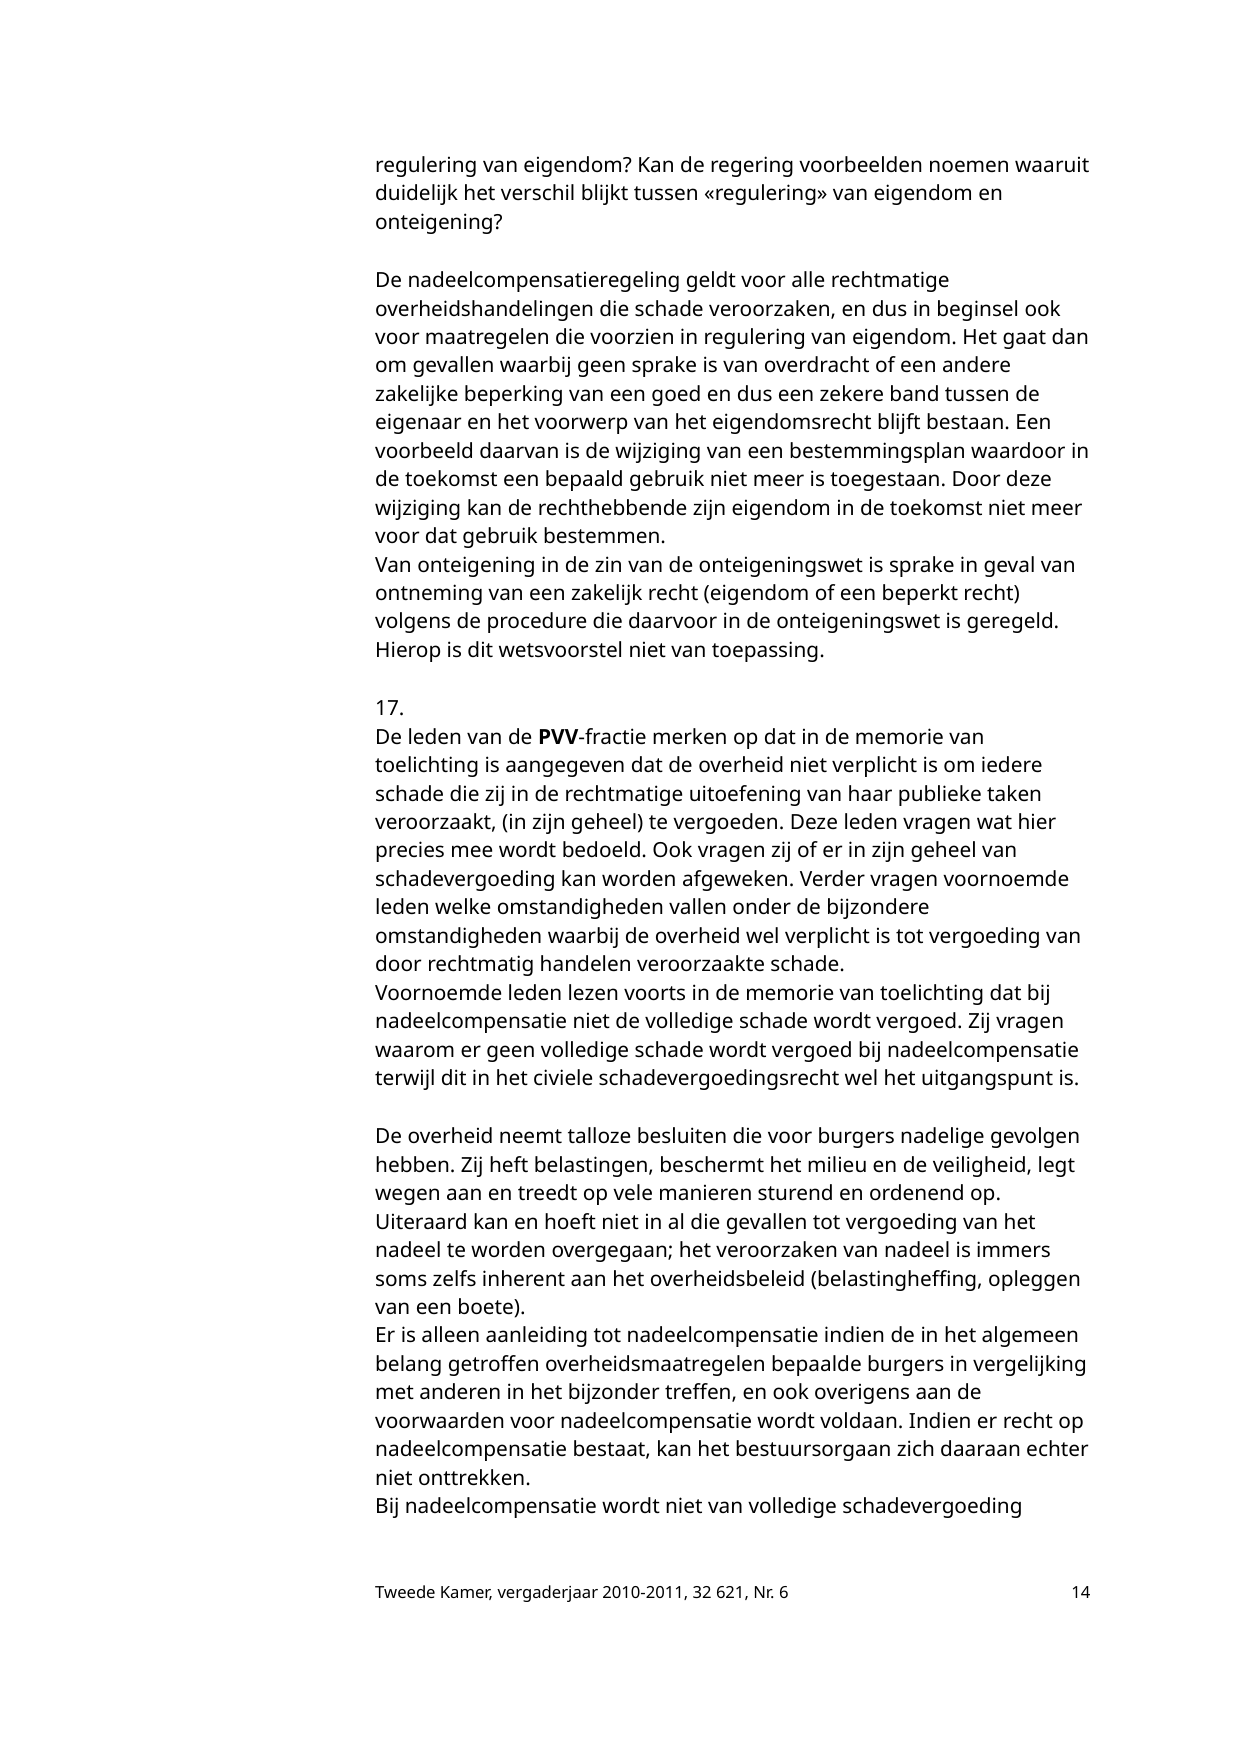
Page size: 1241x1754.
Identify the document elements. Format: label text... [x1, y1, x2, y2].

text regulering van eigendom? Kan de regering voorbeelden noemen waaruit duidelijk het verschil blijkt tussen «regulering» van eigendom en onteigening? [375, 150, 1090, 235]
text Bij nadeelcompensatie wordt niet van volledige schadevergoeding [375, 1491, 1090, 1520]
text Van onteigening in de zin van de onteigeningswet is sprake in geval van ontneming van een zakelijk recht (eigendom of een beperkt recht) volgens de procedure die daarvoor in de onteigeningswet is geregeld. Hierop is dit wetsvoorstel niet van toepassing. [375, 550, 1090, 663]
text 17. [375, 693, 1090, 722]
text Er is alleen aanleiding tot nadeelcompensatie indien de in het algemeen belang getroffen overheidsmaatregelen bepaalde burgers in vergelijking met anderen in het bijzonder treffen, en ook overigens aan de voorwaarden voor nadeelcompensatie wordt voldaan. Indien er recht op nadeelcompensatie bestaat, kan het bestuursorgaan zich daaraan echter niet onttrekken. [375, 1321, 1090, 1491]
text De overheid neemt talloze besluiten die voor burgers nadelige gevolgen hebben. Zij heft belastingen, beschermt het milieu en de veiligheid, legt wegen aan en treedt op vele manieren sturend en ordenend op. Uiteraard kan en hoeft niet in al die gevallen tot vergoeding van het nadeel te worden overgegaan; het veroorzaken van nadeel is immers soms zelfs inherent aan het overheidsbeleid (belastingheffing, opleggen van een boete). [375, 1122, 1090, 1321]
text De nadeelcompensatieregeling geldt voor alle rechtmatige overheidshandelingen die schade veroorzaken, en dus in beginsel ook voor maatregelen die voorzien in regulering van eigendom. Het gaat dan om gevallen waarbij geen sprake is van overdracht of een andere zakelijke beperking van een goed en dus een zekere band tussen de eigenaar en het voorwerp van het eigendomsrecht blijft bestaan. Een voorbeeld daarvan is de wijziging van een bestemmingsplan waardoor in de toekomst een bepaald gebruik niet meer is toegestaan. Door deze wijziging kan de rechthebbende zijn eigendom in de toekomst niet meer voor dat gebruik bestemmen. [375, 265, 1090, 550]
text Voornoemde leden lezen voorts in de memorie van toelichting dat bij nadeelcompensatie niet de volledige schade wordt vergoed. Zij vragen waarom er geen volledige schade wordt vergoed bij nadeelcompensatie terwijl dit in het civiele schadevergoedingsrecht wel het uitgangspunt is. [375, 978, 1090, 1092]
text De leden van de PVV-fractie merken op dat in de memorie van toelichting is aangegeven dat de overheid niet verplicht is om iedere schade die zij in de rechtmatige uitoefening van haar publieke taken veroorzaakt, (in zijn geheel) te vergoeden. Deze leden vragen wat hier precies mee wordt bedoeld. Ook vragen zij of er in zijn geheel van schadevergoeding kan worden afgeweken. Verder vragen voornoemde leden welke omstandigheden vallen onder de bijzondere omstandigheden waarbij de overheid wel verplicht is tot vergoeding van door rechtmatig handelen veroorzaakte schade. [375, 722, 1090, 978]
